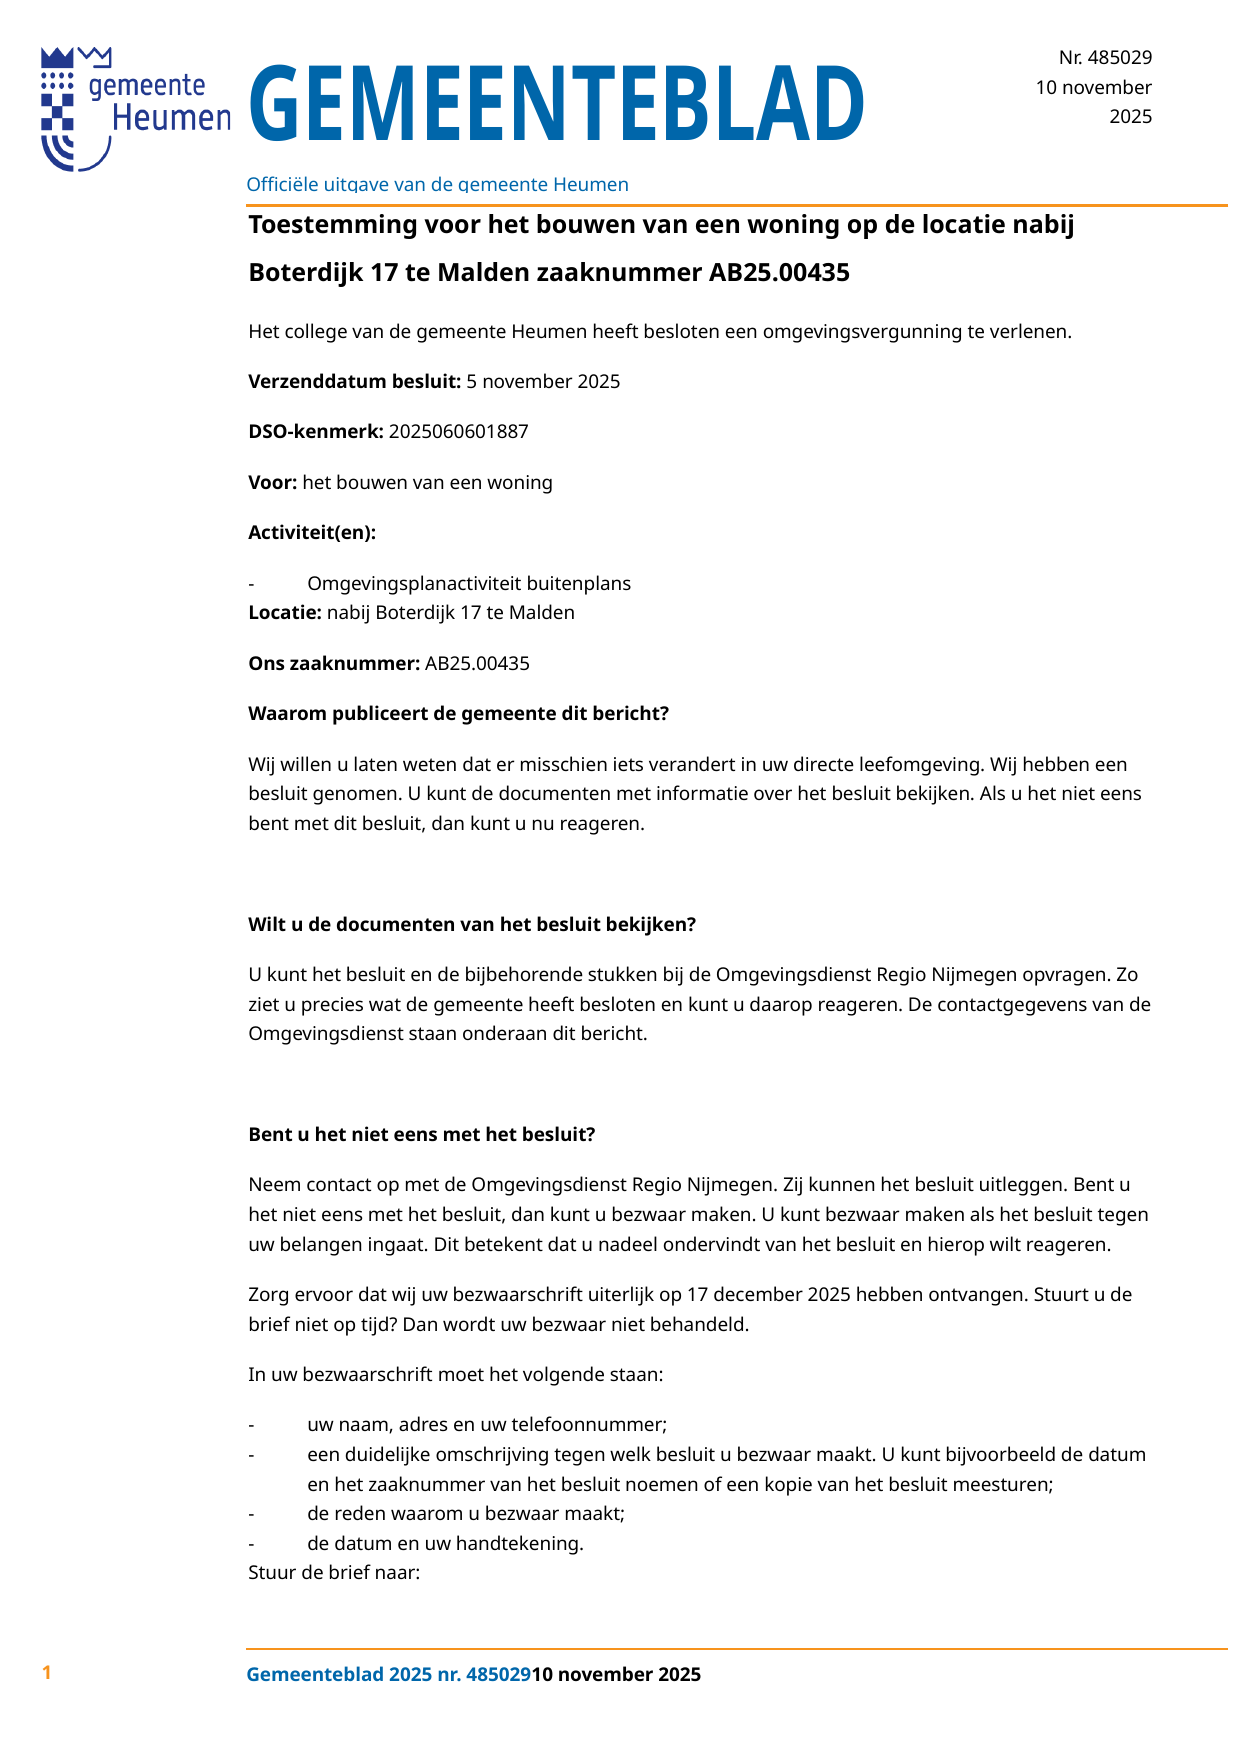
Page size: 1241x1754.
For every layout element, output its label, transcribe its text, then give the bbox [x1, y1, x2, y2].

text Zorg ervoor dat wij uw bezwaarschrift uiterlijk op 17 december 2025 hebben ontvangen. Stuurt u de brief niet op tijd? Dan wordt uw bezwaar niet behandeld. [248, 1281, 1152, 1337]
text In uw bezwaarschrift moet het volgende staan: [248, 1361, 1152, 1387]
text Waarom publiceert de gemeente dit bericht? [248, 700, 1152, 726]
text Het college van de gemeente Heumen heeft besloten een omgevingsvergunning te verlenen. [248, 318, 1152, 344]
text Verzenddatum besluit: 5 november 2025 [248, 368, 1152, 394]
text DSO-kenmerk: 2025060601887 [248, 419, 1152, 444]
text Toestemming voor het bouwen van een woning op de locatie nabij Boterdijk 17 te Malden zaaknummer AB25.00435 [248, 207, 1152, 288]
list de reden waarom u bezwaar maakt; [248, 1500, 1152, 1526]
text Bent u het niet eens met het besluit? [248, 1121, 1152, 1147]
text Voor: het bouwen van een woning [248, 469, 1152, 495]
list uw naam, adres en uw telefoonnummer; [248, 1412, 1152, 1437]
list Omgevingsplanactiviteit buitenplans [248, 570, 1152, 596]
text Activiteit(en): [248, 519, 1152, 545]
text U kunt het besluit en de bijbehorende stukken bij de Omgevingsdienst Regio Nijmegen opvragen. Zo ziet u precies wat de gemeente heeft besloten en kunt u daarop reageren. De contactgegevens van de Omgevingsdienst staan onderaan dit bericht. [248, 961, 1152, 1046]
list de datum en uw handtekening. [248, 1530, 1152, 1556]
text Ons zaaknummer: AB25.00435 [248, 650, 1152, 676]
text Locatie: nabij Boterdijk 17 te Malden [248, 599, 1152, 625]
list een duidelijke omschrijving tegen welk besluit u bezwaar maakt. U kunt bijvoorbeeld de datum en het zaaknummer van het besluit noemen of een kopie van het besluit meesturen; [248, 1441, 1152, 1497]
text Stuur de brief naar: [248, 1559, 1152, 1585]
text Wij willen u laten weten dat er misschien iets verandert in uw directe leefomgeving. Wij hebben een besluit genomen. U kunt de documenten met informatie over het besluit bekijken. Als u het niet eens bent met dit besluit, dan kunt u nu reageren. [248, 751, 1152, 836]
text Wilt u de documenten van het besluit bekijken? [248, 911, 1152, 937]
picture [41, 47, 231, 172]
text Neem contact op met de Omgevingsdienst Regio Nijmegen. Zij kunnen het besluit uitleggen. Bent u het niet eens met het besluit, dan kunt u bezwaar maken. U kunt bezwaar maken als het besluit tegen uw belangen ingaat. Dit betekent dat u nadeel ondervindt van het besluit en hierop wilt reageren. [248, 1172, 1152, 1257]
